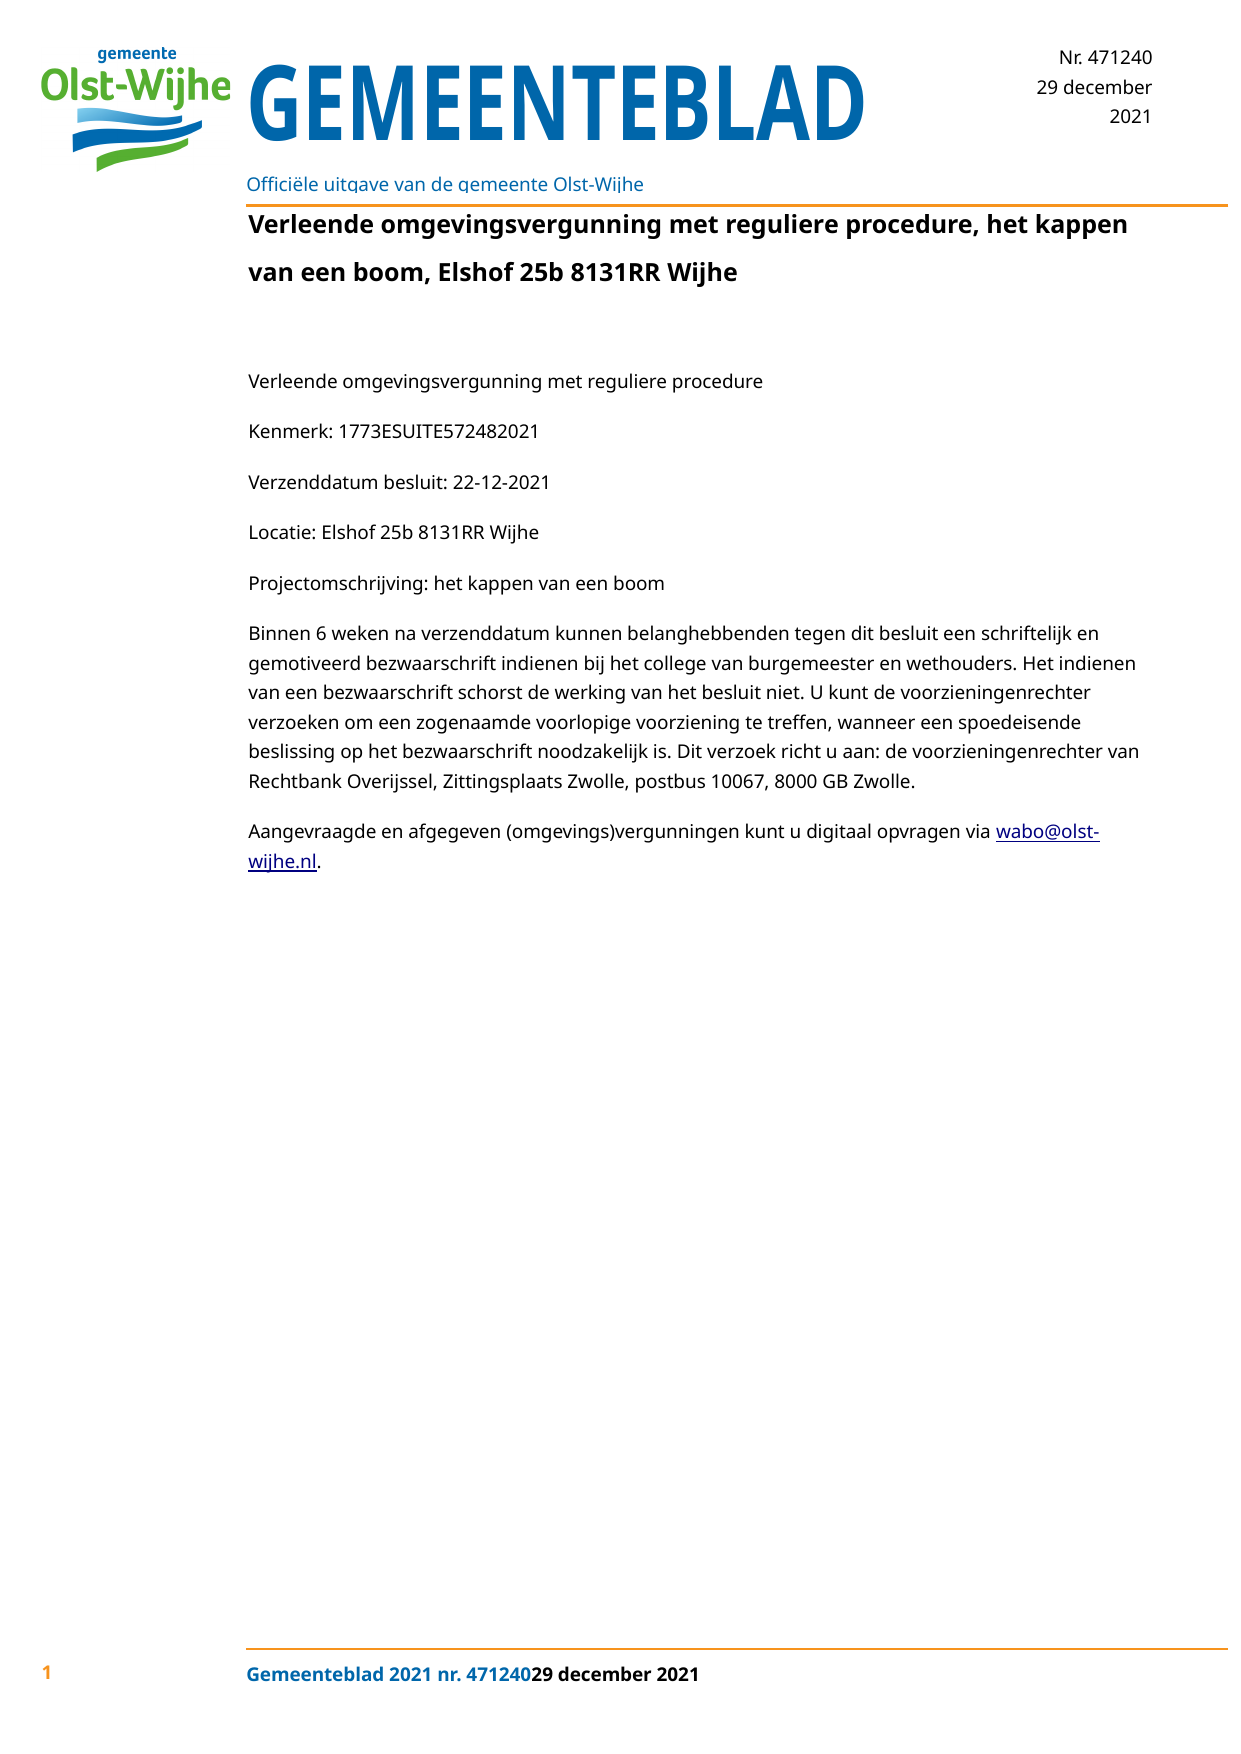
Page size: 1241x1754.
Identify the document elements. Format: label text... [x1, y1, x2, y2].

text Verzenddatum besluit: 22-12-2021 [248, 469, 1152, 495]
text Verleende omgevingsvergunning met reguliere procedure, het kappen van een boom, Elshof 25b 8131RR Wijhe [248, 207, 1152, 288]
text Locatie: Elshof 25b 8131RR Wijhe [248, 519, 1152, 545]
text Aangevraagde en afgegeven (omgevings)vergunningen kunt u digitaal opvragen via wabo@olst-wijhe.nl. [248, 819, 1152, 874]
picture [41, 47, 231, 172]
text Projectomschrijving: het kappen van een boom [248, 570, 1152, 596]
text Binnen 6 weken na verzenddatum kunnen belanghebbenden tegen dit besluit een schriftelijk en gemotiveerd bezwaarschrift indienen bij het college van burgemeester en wethouders. Het indienen van een bezwaarschrift schorst de werking van het besluit niet. U kunt de voorzieningenrechter verzoeken om een zogenaamde voorlopige voorziening te treffen, wanneer een spoedeisende beslissing op het bezwaarschrift noodzakelijk is. Dit verzoek richt u aan: de voorzieningenrechter van Rechtbank Overijssel, Zittingsplaats Zwolle, postbus 10067, 8000 GB Zwolle. [248, 620, 1152, 794]
text Verleende omgevingsvergunning met reguliere procedure [248, 368, 1152, 394]
text Kenmerk: 1773ESUITE572482021 [248, 419, 1152, 444]
